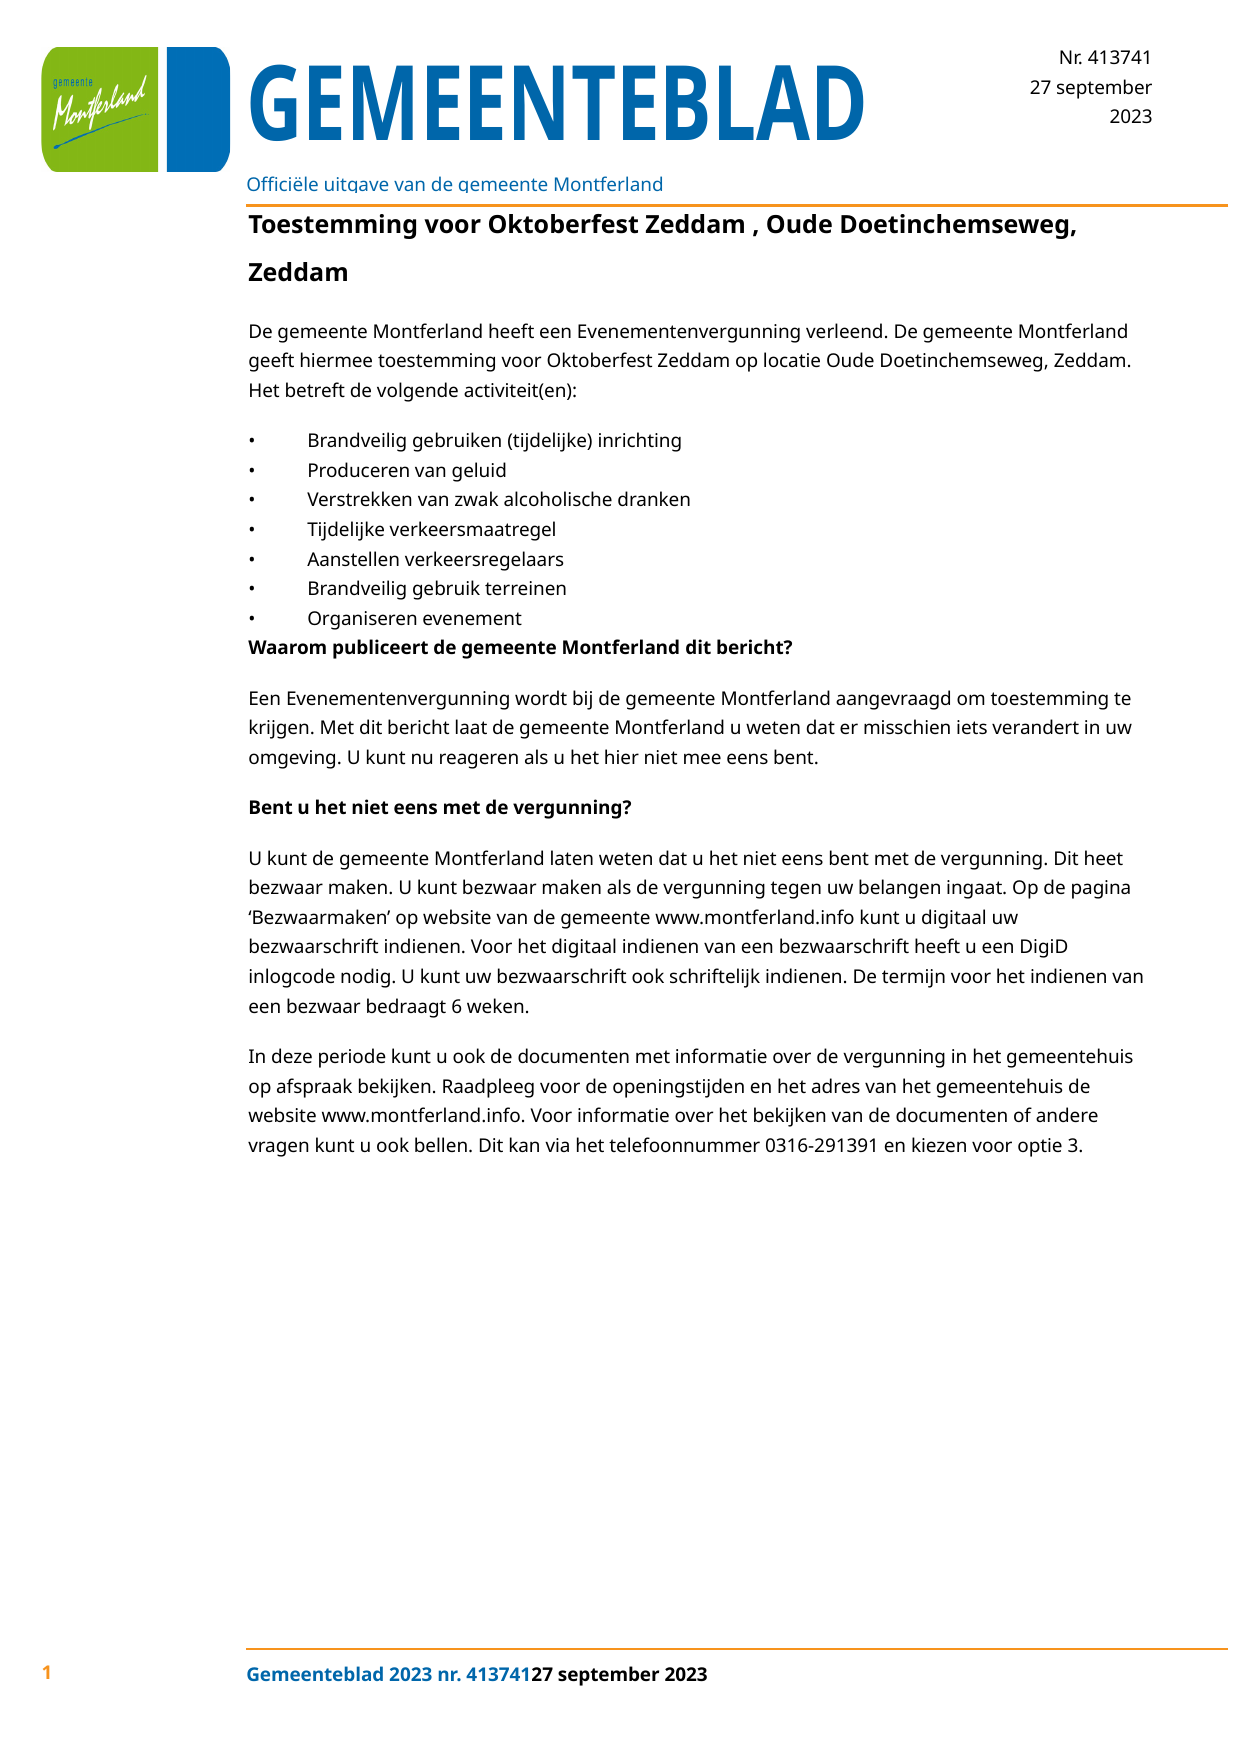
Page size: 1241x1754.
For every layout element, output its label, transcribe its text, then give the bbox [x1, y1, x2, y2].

picture [41, 47, 231, 172]
list Produceren van geluid [248, 457, 1152, 483]
text Toestemming voor Oktoberfest Zeddam , Oude Doetinchemseweg, Zeddam [248, 207, 1152, 288]
text De gemeente Montferland heeft een Evenementenvergunning verleend. De gemeente Montferland geeft hiermee toestemming voor Oktoberfest Zeddam op locatie Oude Doetinchemseweg, Zeddam. Het betreft de volgende activiteit(en): [248, 318, 1152, 403]
text Een Evenementenvergunning wordt bij de gemeente Montferland aangevraagd om toestemming te krijgen. Met dit bericht laat de gemeente Montferland u weten dat er misschien iets verandert in uw omgeving. U kunt nu reageren als u het hier niet mee eens bent. [248, 685, 1152, 770]
list Brandveilig gebruiken (tijdelijke) inrichting [248, 427, 1152, 453]
list Organiseren evenement [248, 605, 1152, 631]
text Waarom publiceert de gemeente Montferland dit bericht? [248, 634, 1152, 660]
list Brandveilig gebruik terreinen [248, 575, 1152, 601]
list Tijdelijke verkeersmaatregel [248, 516, 1152, 542]
text In deze periode kunt u ook de documenten met informatie over de vergunning in het gemeentehuis op afspraak bekijken. Raadpleeg voor de openingstijden en het adres van het gemeentehuis de website www.montferland.info. Voor informatie over het bekijken van de documenten of andere vragen kunt u ook bellen. Dit kan via het telefoonnummer 0316-291391 en kiezen voor optie 3. [248, 1043, 1152, 1158]
text U kunt de gemeente Montferland laten weten dat u het niet eens bent met de vergunning. Dit heet bezwaar maken. U kunt bezwaar maken als de vergunning tegen uw belangen ingaat. Op de pagina ‘Bezwaarmaken’ op website van de gemeente www.montferland.info kunt u digitaal uw bezwaarschrift indienen. Voor het digitaal indienen van een bezwaarschrift heeft u een DigiD inlogcode nodig. U kunt uw bezwaarschrift ook schriftelijk indienen. De termijn voor het indienen van een bezwaar bedraagt 6 weken. [248, 845, 1152, 1019]
list Verstrekken van zwak alcoholische dranken [248, 487, 1152, 512]
text Bent u het niet eens met de vergunning? [248, 794, 1152, 820]
list Aanstellen verkeersregelaars [248, 546, 1152, 572]
